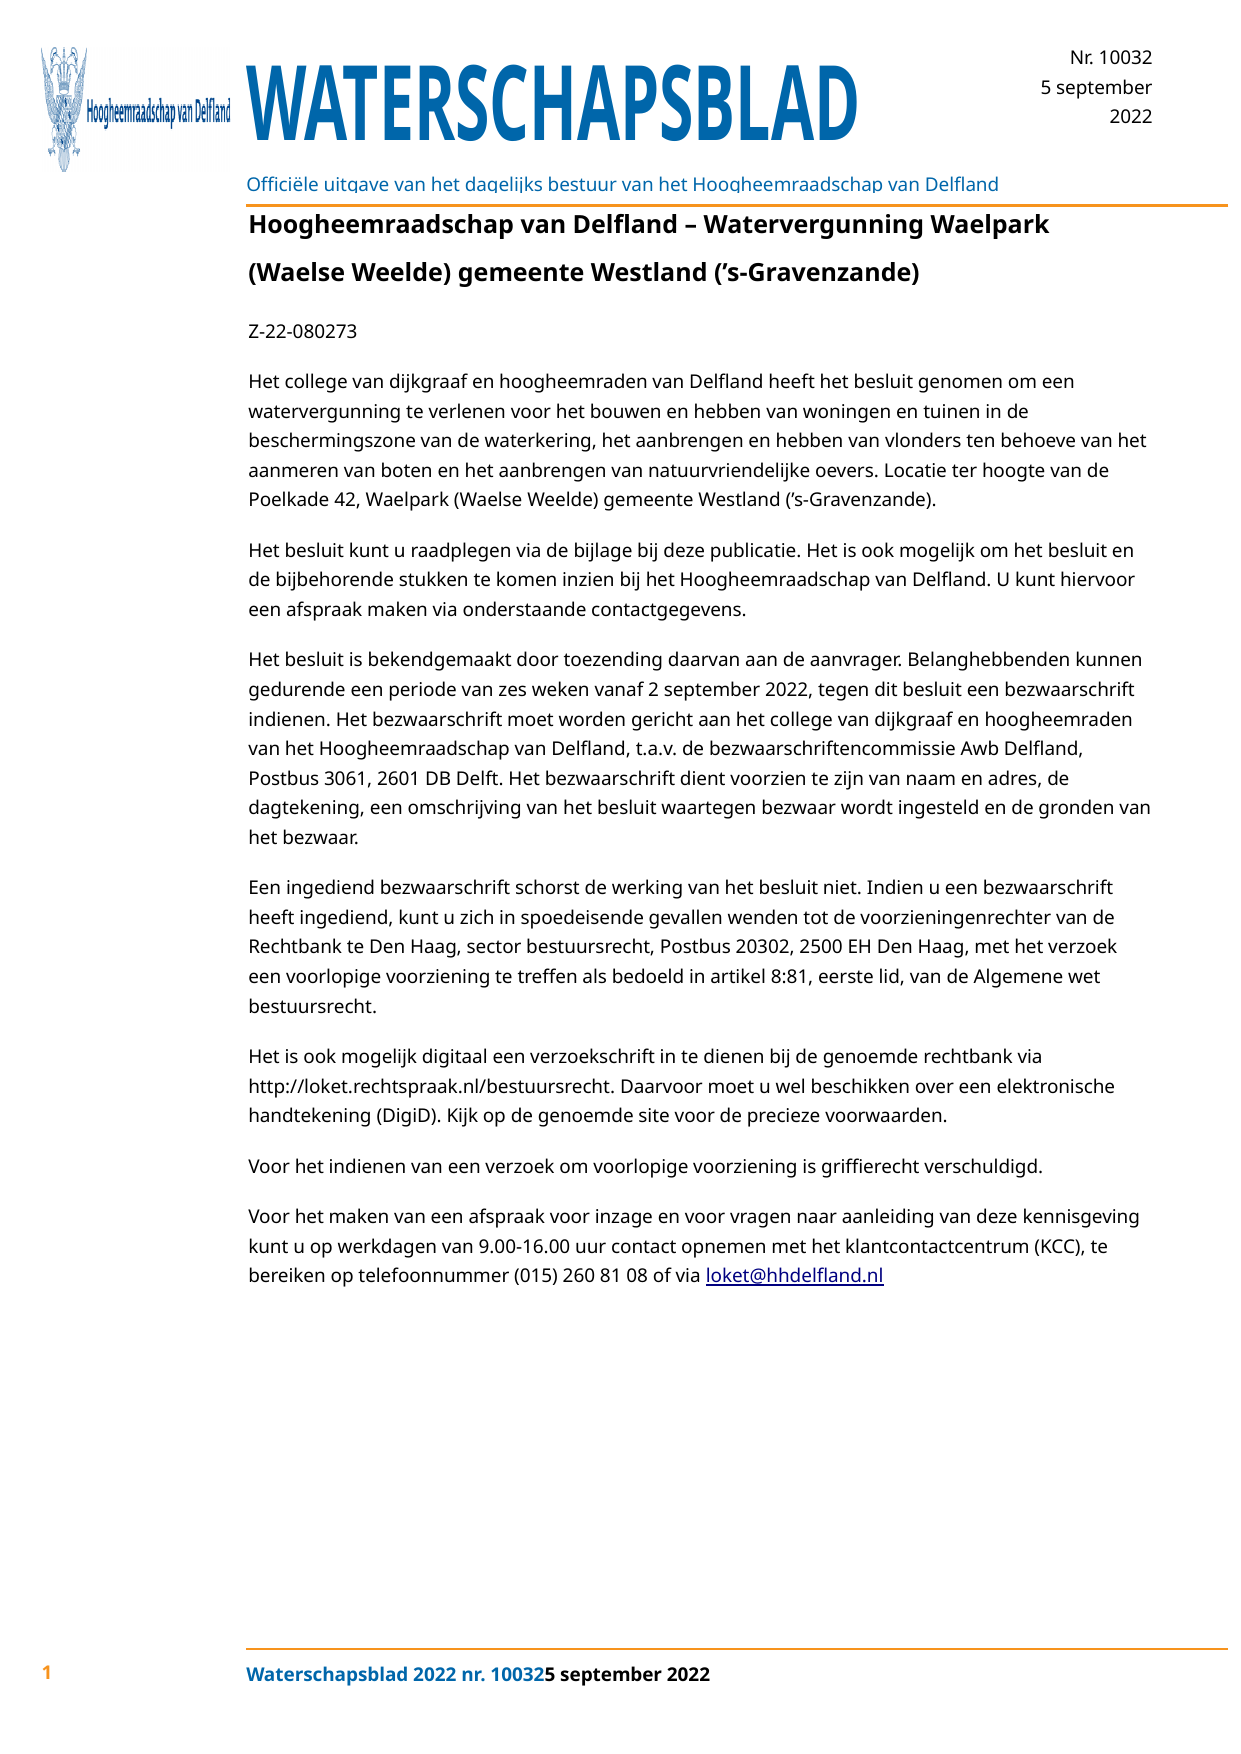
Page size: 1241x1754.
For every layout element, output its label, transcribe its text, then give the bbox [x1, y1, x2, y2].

text Z-22-080273 [248, 318, 1152, 344]
text Het college van dijkgraaf en hoogheemraden van Delfland heeft het besluit genomen om een watervergunning te verlenen voor het bouwen en hebben van woningen en tuinen in de beschermingszone van de waterkering, het aanbrengen en hebben van vlonders ten behoeve van het aanmeren van boten en het aanbrengen van natuurvriendelijke oevers. Locatie ter hoogte van de Poelkade 42, Waelpark (Waelse Weelde) gemeente Westland (’s-Gravenzande). [248, 368, 1152, 512]
text Voor het indienen van een verzoek om voorlopige voorziening is griffierecht verschuldigd. [248, 1153, 1152, 1179]
text Een ingediend bezwaarschrift schorst de werking van het besluit niet. Indien u een bezwaarschrift heeft ingediend, kunt u zich in spoedeisende gevallen wenden tot de voorzieningenrechter van de Rechtbank te Den Haag, sector bestuursrecht, Postbus 20302, 2500 EH Den Haag, met het verzoek een voorlopige voorziening te treffen als bedoeld in artikel 8:81, eerste lid, van de Algemene wet bestuursrecht. [248, 874, 1152, 1019]
text Hoogheemraadschap van Delfland – Watervergunning Waelpark (Waelse Weelde) gemeente Westland (’s-Gravenzande) [248, 207, 1152, 288]
picture [41, 47, 231, 172]
text Het besluit is bekendgemaakt door toezending daarvan aan de aanvrager. Belanghebbenden kunnen gedurende een periode van zes weken vanaf 2 september 2022, tegen dit besluit een bezwaarschrift indienen. Het bezwaarschrift moet worden gericht aan het college van dijkgraaf en hoogheemraden van het Hoogheemraadschap van Delfland, t.a.v. de bezwaarschriftencommissie Awb Delfland, Postbus 3061, 2601 DB Delft. Het bezwaarschrift dient voorzien te zijn van naam en adres, de dagtekening, een omschrijving van het besluit waartegen bezwaar wordt ingesteld en de gronden van het bezwaar. [248, 647, 1152, 850]
text Het besluit kunt u raadplegen via de bijlage bij deze publicatie. Het is ook mogelijk om het besluit en de bijbehorende stukken te komen inzien bij het Hoogheemraadschap van Delfland. U kunt hiervoor een afspraak maken via onderstaande contactgegevens. [248, 537, 1152, 622]
text Het is ook mogelijk digitaal een verzoekschrift in te dienen bij de genoemde rechtbank via http://loket.rechtspraak.nl/bestuursrecht. Daarvoor moet u wel beschikken over een elektronische handtekening (DigiD). Kijk op de genoemde site voor de precieze voorwaarden. [248, 1043, 1152, 1128]
text Voor het maken van een afspraak voor inzage en voor vragen naar aanleiding van deze kennisgeving kunt u op werkdagen van 9.00-16.00 uur contact opnemen met het klantcontactcentrum (KCC), te bereiken op telefoonnummer (015) 260 81 08 of via loket@hhdelfland.nl [248, 1203, 1152, 1288]
